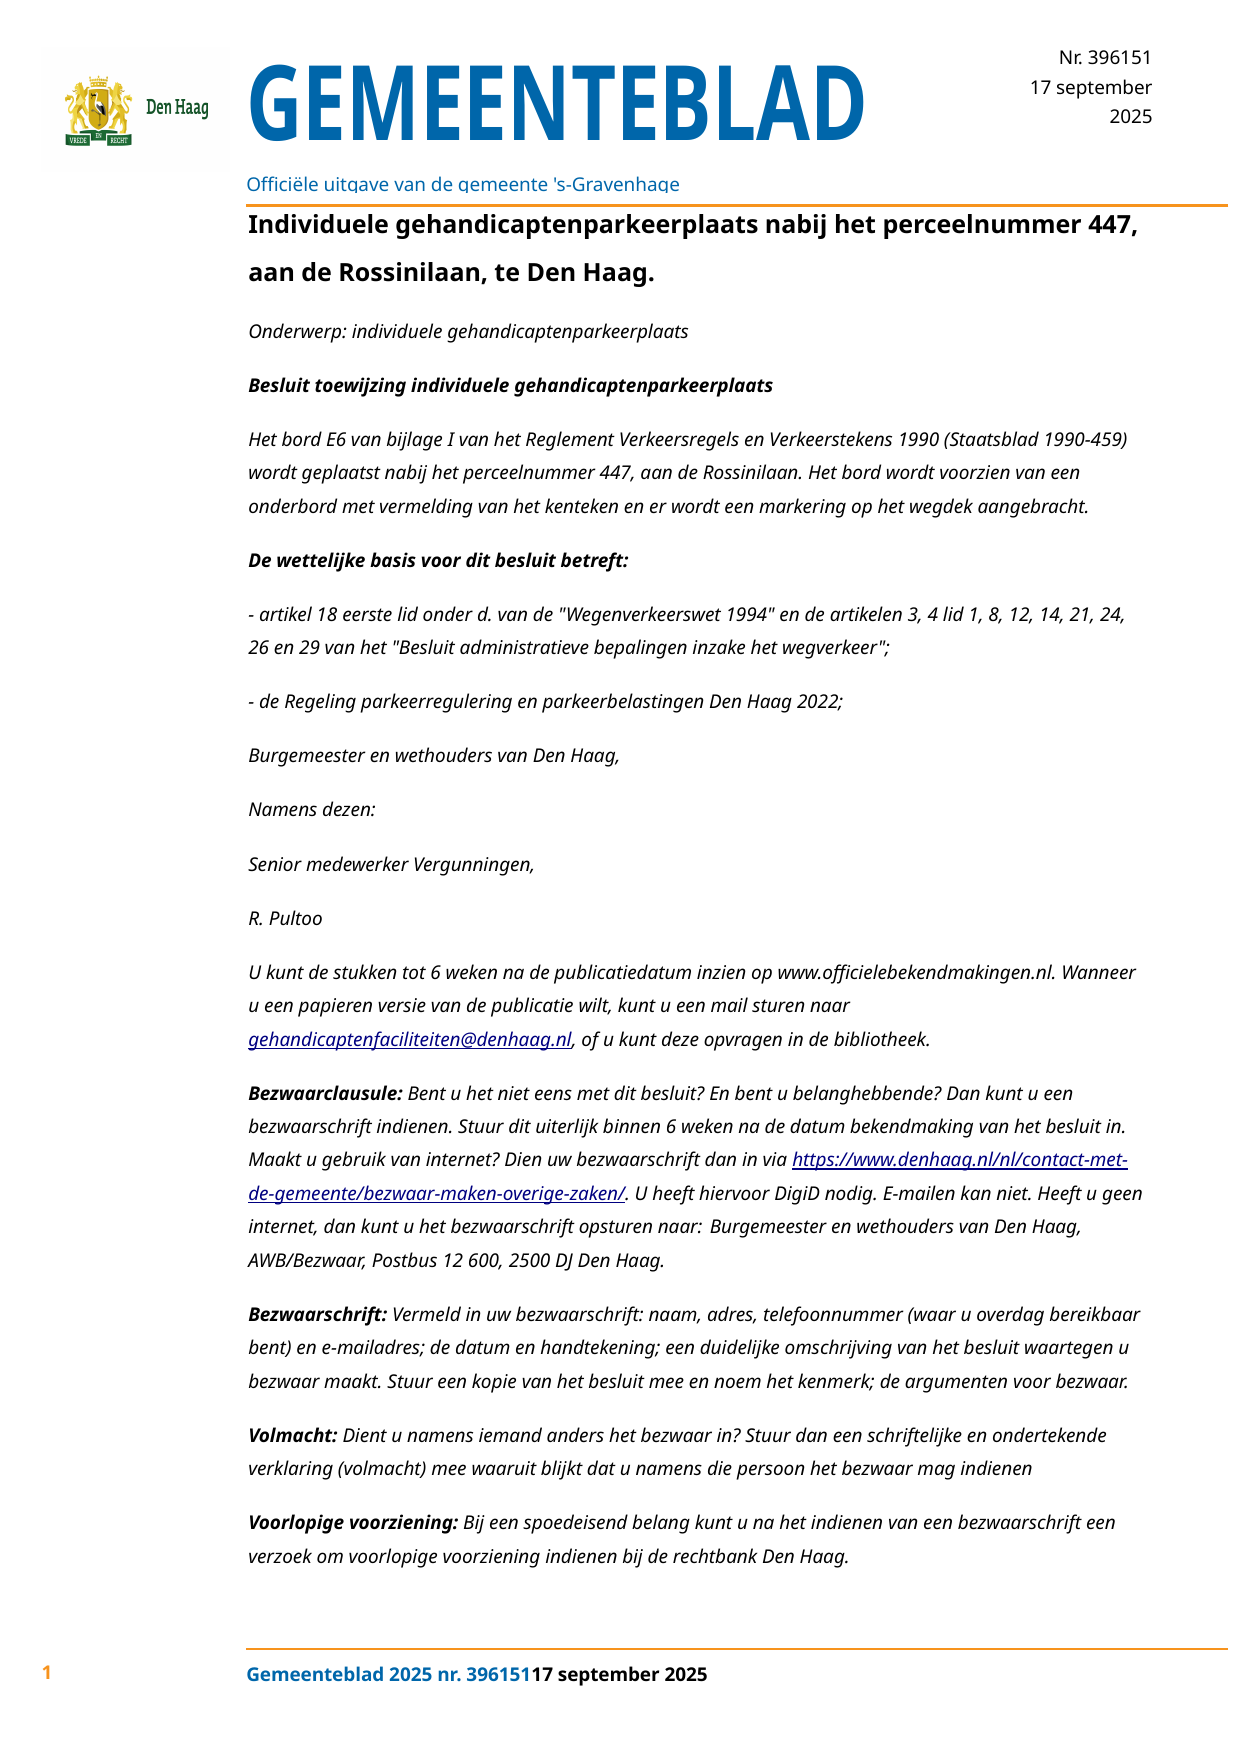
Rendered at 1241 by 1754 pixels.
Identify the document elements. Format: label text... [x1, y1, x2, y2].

text Burgemeester en wethouders van Den Haag, [248, 743, 1152, 768]
text Namens dezen: [248, 797, 1152, 822]
text Individuele gehandicaptenparkeerplaats nabij het perceelnummer 447, aan de Rossinilaan, te Den Haag. [248, 207, 1152, 288]
text Volmacht: Dient u namens iemand anders het bezwaar in? Stuur dan een schriftelijke en ondertekende verklaring (volmacht) mee waaruit blijkt dat u namens die persoon het bezwaar mag indienen [248, 1422, 1152, 1481]
text Senior medewerker Vergunningen, [248, 851, 1152, 876]
text Voorlopige voorziening: Bij een spoedeisend belang kunt u na het indienen van een bezwaarschrift een verzoek om voorlopige voorziening indienen bij de rechtbank Den Haag. [248, 1509, 1152, 1569]
picture [41, 47, 231, 172]
text Besluit toewijzing individuele gehandicaptenparkeerplaats [248, 372, 1152, 398]
text Bezwaarschrift: Vermeld in uw bezwaarschrift: naam, adres, telefoonnummer (waar u overdag bereikbaar bent) en e-mailadres; de datum en handtekening; een duidelijke omschrijving van het besluit waartegen u bezwaar maakt. Stuur een kopie van het besluit mee en noem het kenmerk; de argumenten voor bezwaar. [248, 1301, 1152, 1394]
text - de Regeling parkeerregulering en parkeerbelastingen Den Haag 2022; [248, 688, 1152, 714]
text Onderwerp: individuele gehandicaptenparkeerplaats [248, 318, 1152, 344]
text Het bord E6 van bijlage I van het Reglement Verkeersregels en Verkeerstekens 1990 (Staatsblad 1990-459) wordt geplaatst nabij het perceelnummer 447, aan de Rossinilaan. Het bord wordt voorzien van een onderbord met vermelding van het kenteken en er wordt een markering op het wegdek aangebracht. [248, 426, 1152, 519]
text De wettelijke basis voor dit besluit betreft: [248, 547, 1152, 573]
text R. Pultoo [248, 905, 1152, 931]
text Bezwaarclausule: Bent u het niet eens met dit besluit? En bent u belanghebbende? Dan kunt u een bezwaarschrift indienen. Stuur dit uiterlijk binnen 6 weken na de datum bekendmaking van het besluit in. Maakt u gebruik van internet? Dien uw bezwaarschrift dan in via https://www.denhaag.nl/nl/contact-met-de-gemeente/bezwaar-maken-overige-zaken/. U heeft hiervoor DigiD nodig. E-mailen kan niet. Heeft u geen internet, dan kunt u het bezwaarschrift opsturen naar: Burgemeester en wethouders van Den Haag, AWB/Bezwaar, Postbus 12 600, 2500 DJ Den Haag. [248, 1080, 1152, 1273]
text U kunt de stukken tot 6 weken na de publicatiedatum inzien op www.officielebekendmakingen.nl. Wanneer u een papieren versie van de publicatie wilt, kunt u een mail sturen naar gehandicaptenfaciliteiten@denhaag.nl, of u kunt deze opvragen in de bibliotheek. [248, 959, 1152, 1051]
text - artikel 18 eerste lid onder d. van de "Wegenverkeerswet 1994" en de artikelen 3, 4 lid 1, 8, 12, 14, 21, 24, 26 en 29 van het "Besluit administratieve bepalingen inzake het wegverkeer"; [248, 601, 1152, 660]
